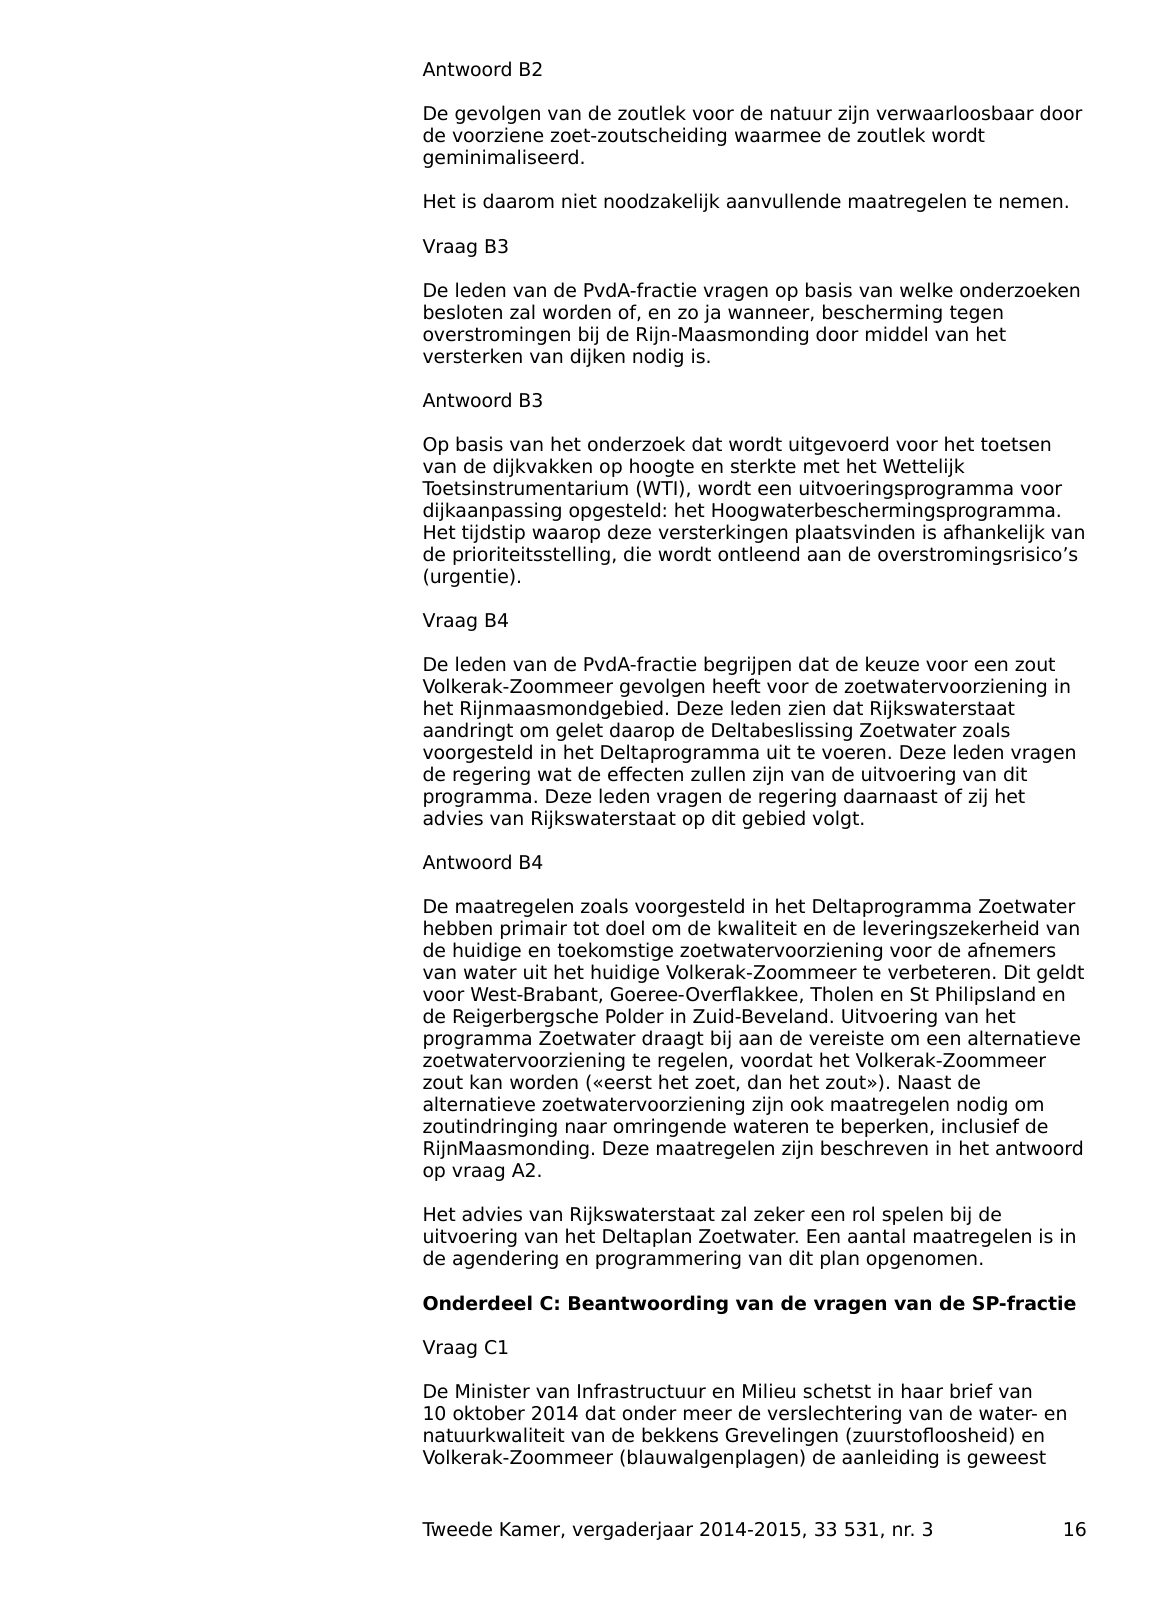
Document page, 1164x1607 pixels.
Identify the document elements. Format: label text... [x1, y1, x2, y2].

subtitle Antwoord B2 [422, 59, 1087, 81]
text De leden van de PvdA-fractie vragen op basis van welke onderzoeken besloten zal worden of, en zo ja wanneer, bescherming tegen overstromingen bij de Rijn-Maasmonding door middel van het versterken van dijken nodig is. [422, 280, 1087, 368]
text De maatregelen zoals voorgesteld in het Deltaprogramma Zoetwater hebben primair tot doel om de kwaliteit en de leveringszekerheid van de huidige en toekomstige zoetwatervoorziening voor de afnemers van water uit het huidige Volkerak-Zoommeer te verbeteren. Dit geldt voor West-Brabant, Goeree-Overflakkee, Tholen en St Philipsland en de Reigerbergsche Polder in Zuid-Beveland. Uitvoering van het programma Zoetwater draagt bij aan de vereiste om een alternatieve zoetwatervoorziening te regelen, voordat het Volkerak-Zoommeer zout kan worden («eerst het zoet, dan het zout»). Naast de alternatieve zoetwatervoorziening zijn ook maatregelen nodig om zoutindringing naar omringende wateren te beperken, inclusief de RijnMaasmonding. Deze maatregelen zijn beschreven in het antwoord op vraag A2. [422, 896, 1087, 1182]
subtitle Vraag B3 [422, 236, 1087, 257]
subtitle Onderdeel C: Beantwoording van de vragen van de SP-fractie [422, 1292, 1087, 1314]
text Op basis van het onderzoek dat wordt uitgevoerd voor het toetsen van de dijkvakken op hoogte en sterkte met het Wettelijk Toetsinstrumentarium (WTI), wordt een uitvoeringsprogramma voor dijkaanpassing opgesteld: het Hoogwaterbeschermingsprogramma. Het tijdstip waarop deze versterkingen plaatsvinden is afhankelijk van de prioriteitsstelling, die wordt ontleend aan de overstromingsrisico’s (urgentie). [422, 434, 1087, 588]
subtitle Antwoord B3 [422, 390, 1087, 412]
text Het is daarom niet noodzakelijk aanvullende maatregelen te nemen. [422, 191, 1087, 213]
text Het advies van Rijkswaterstaat zal zeker een rol spelen bij de uitvoering van het Deltaplan Zoetwater. Een aantal maatregelen is in de agendering en programmering van dit plan opgenomen. [422, 1204, 1087, 1270]
text De leden van de PvdA-fractie begrijpen dat de keuze voor een zout Volkerak-Zoommeer gevolgen heeft voor de zoetwatervoorziening in het Rijnmaasmondgebied. Deze leden zien dat Rijkswaterstaat aandringt om gelet daarop de Deltabeslissing Zoetwater zoals voorgesteld in het Deltaprogramma uit te voeren. Deze leden vragen de regering wat de effecten zullen zijn van de uitvoering van dit programma. Deze leden vragen de regering daarnaast of zij het advies van Rijkswaterstaat op dit gebied volgt. [422, 654, 1087, 830]
text De gevolgen van de zoutlek voor de natuur zijn verwaarloosbaar door de voorziene zoet-zoutscheiding waarmee de zoutlek wordt geminimaliseerd. [422, 103, 1087, 169]
text De Minister van Infrastructuur en Milieu schetst in haar brief van 10 oktober 2014 dat onder meer de verslechtering van de water- en natuurkwaliteit van de bekkens Grevelingen (zuurstofloosheid) en Volkerak-Zoommeer (blauwalgenplagen) de aanleiding is geweest [422, 1381, 1087, 1469]
subtitle Vraag C1 [422, 1337, 1087, 1358]
subtitle Vraag B4 [422, 610, 1087, 632]
subtitle Antwoord B4 [422, 852, 1087, 874]
